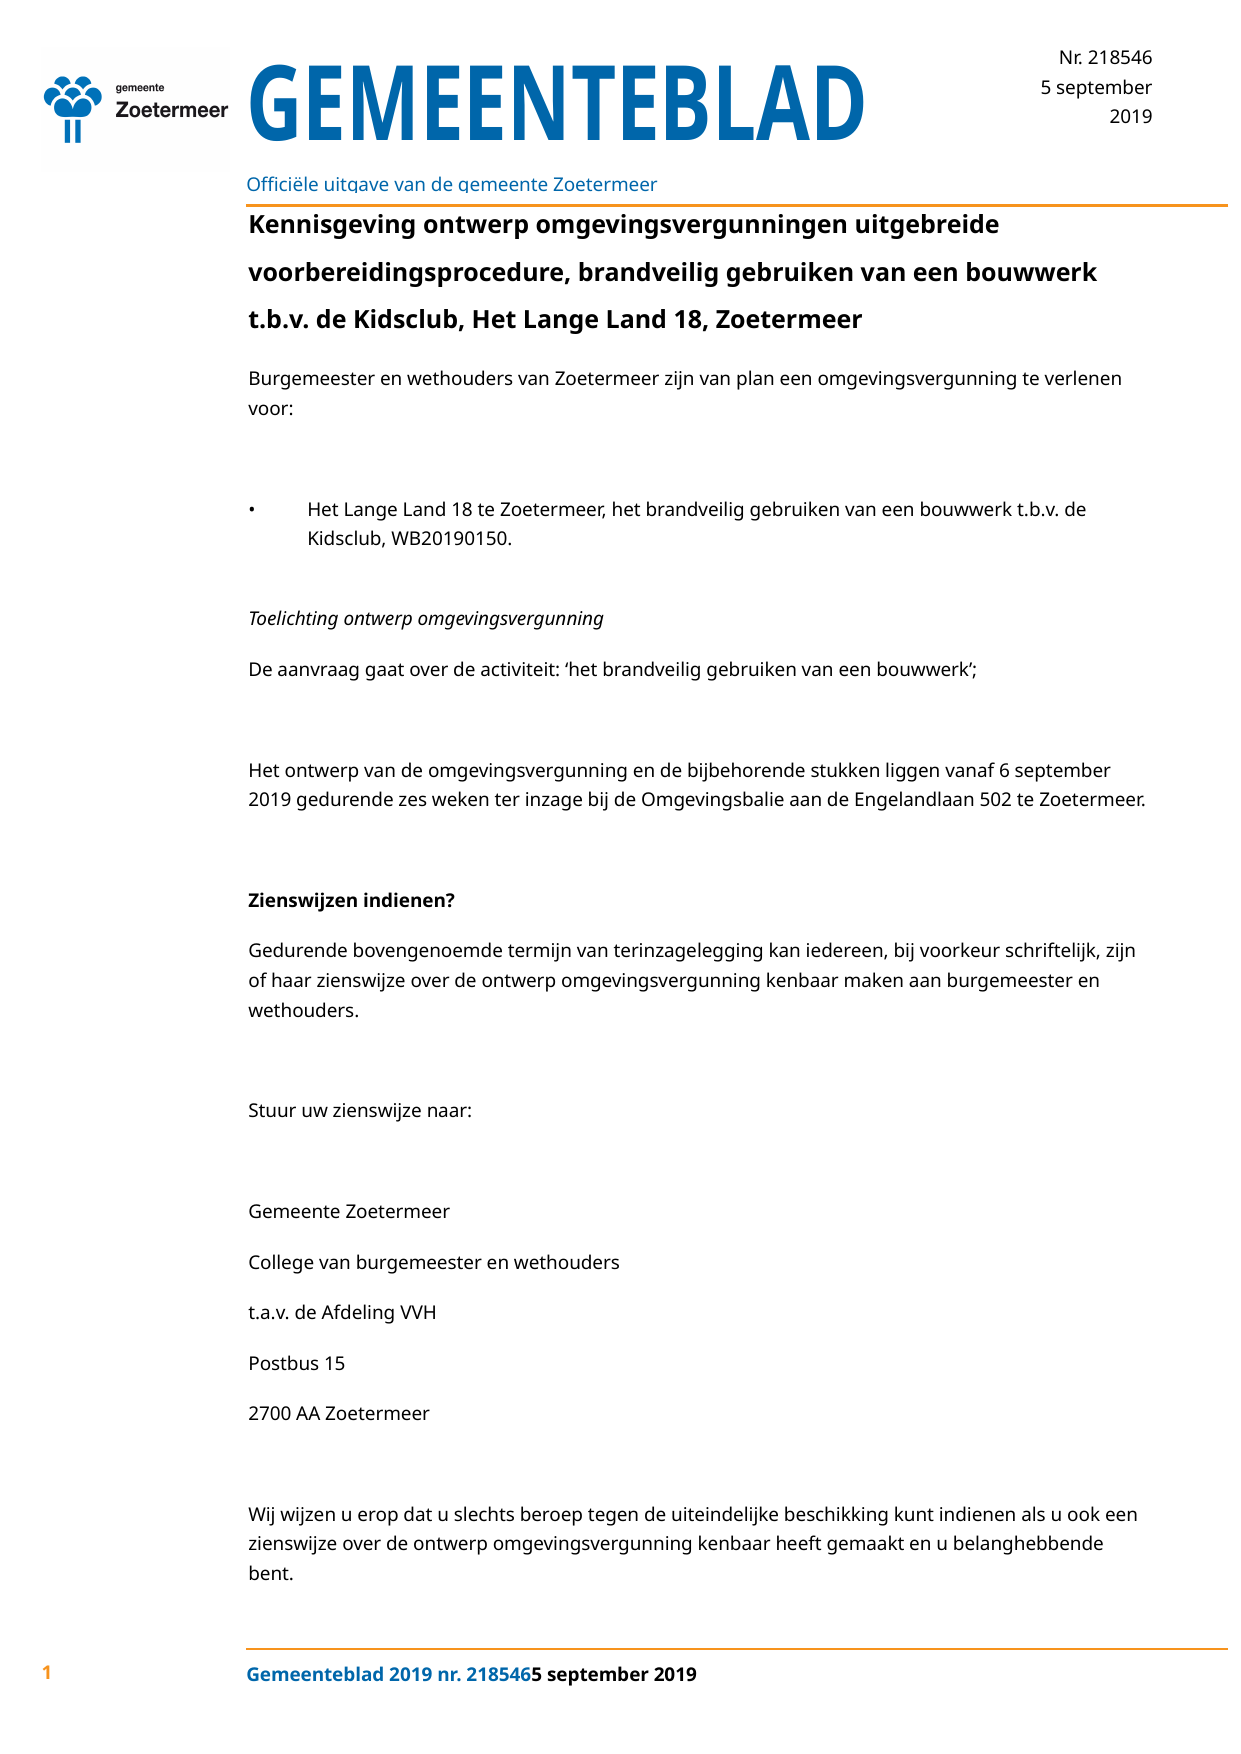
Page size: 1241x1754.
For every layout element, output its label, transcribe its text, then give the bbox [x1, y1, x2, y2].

text College van burgemeester en wethouders [248, 1249, 1152, 1274]
list Het Lange Land 18 te Zoetermeer, het brandveilig gebruiken van een bouwwerk t.b.v. de Kidsclub, WB20190150. [248, 496, 1152, 551]
text t.a.v. de Afdeling VVH [248, 1299, 1152, 1325]
text Gedurende bovengenoemde termijn van terinzagelegging kan iedereen, bij voorkeur schriftelijk, zijn of haar zienswijze over de ontwerp omgevingsvergunning kenbaar maken aan burgemeester en wethouders. [248, 938, 1152, 1022]
text Gemeente Zoetermeer [248, 1198, 1152, 1224]
text Kennisgeving ontwerp omgevingsvergunningen uitgebreide voorbereidingsprocedure, brandveilig gebruiken van een bouwwerk t.b.v. de Kidsclub, Het Lange Land 18, Zoetermeer [248, 207, 1152, 336]
text Postbus 15 [248, 1350, 1152, 1375]
picture [41, 47, 231, 172]
text 2700 AA Zoetermeer [248, 1400, 1152, 1426]
text De aanvraag gaat over de activiteit: ‘het brandveilig gebruiken van een bouwwerk’; [248, 656, 1152, 682]
text Zienswijzen indienen? [248, 887, 1152, 913]
text Wij wijzen u erop dat u slechts beroep tegen de uiteindelijke beschikking kunt indienen als u ook een zienswijze over de ontwerp omgevingsvergunning kenbaar heeft gemaakt en u belanghebbende bent. [248, 1501, 1152, 1586]
text Stuur uw zienswijze naar: [248, 1098, 1152, 1123]
text Toelichting ontwerp omgevingsvergunning [248, 606, 1152, 631]
text Het ontwerp van de omgevingsvergunning en de bijbehorende stukken liggen vanaf 6 september 2019 gedurende zes weken ter inzage bij de Omgevingsbalie aan de Engelandlaan 502 te Zoetermeer. [248, 757, 1152, 812]
text Burgemeester en wethouders van Zoetermeer zijn van plan een omgevingsvergunning te verlenen voor: [248, 366, 1152, 421]
